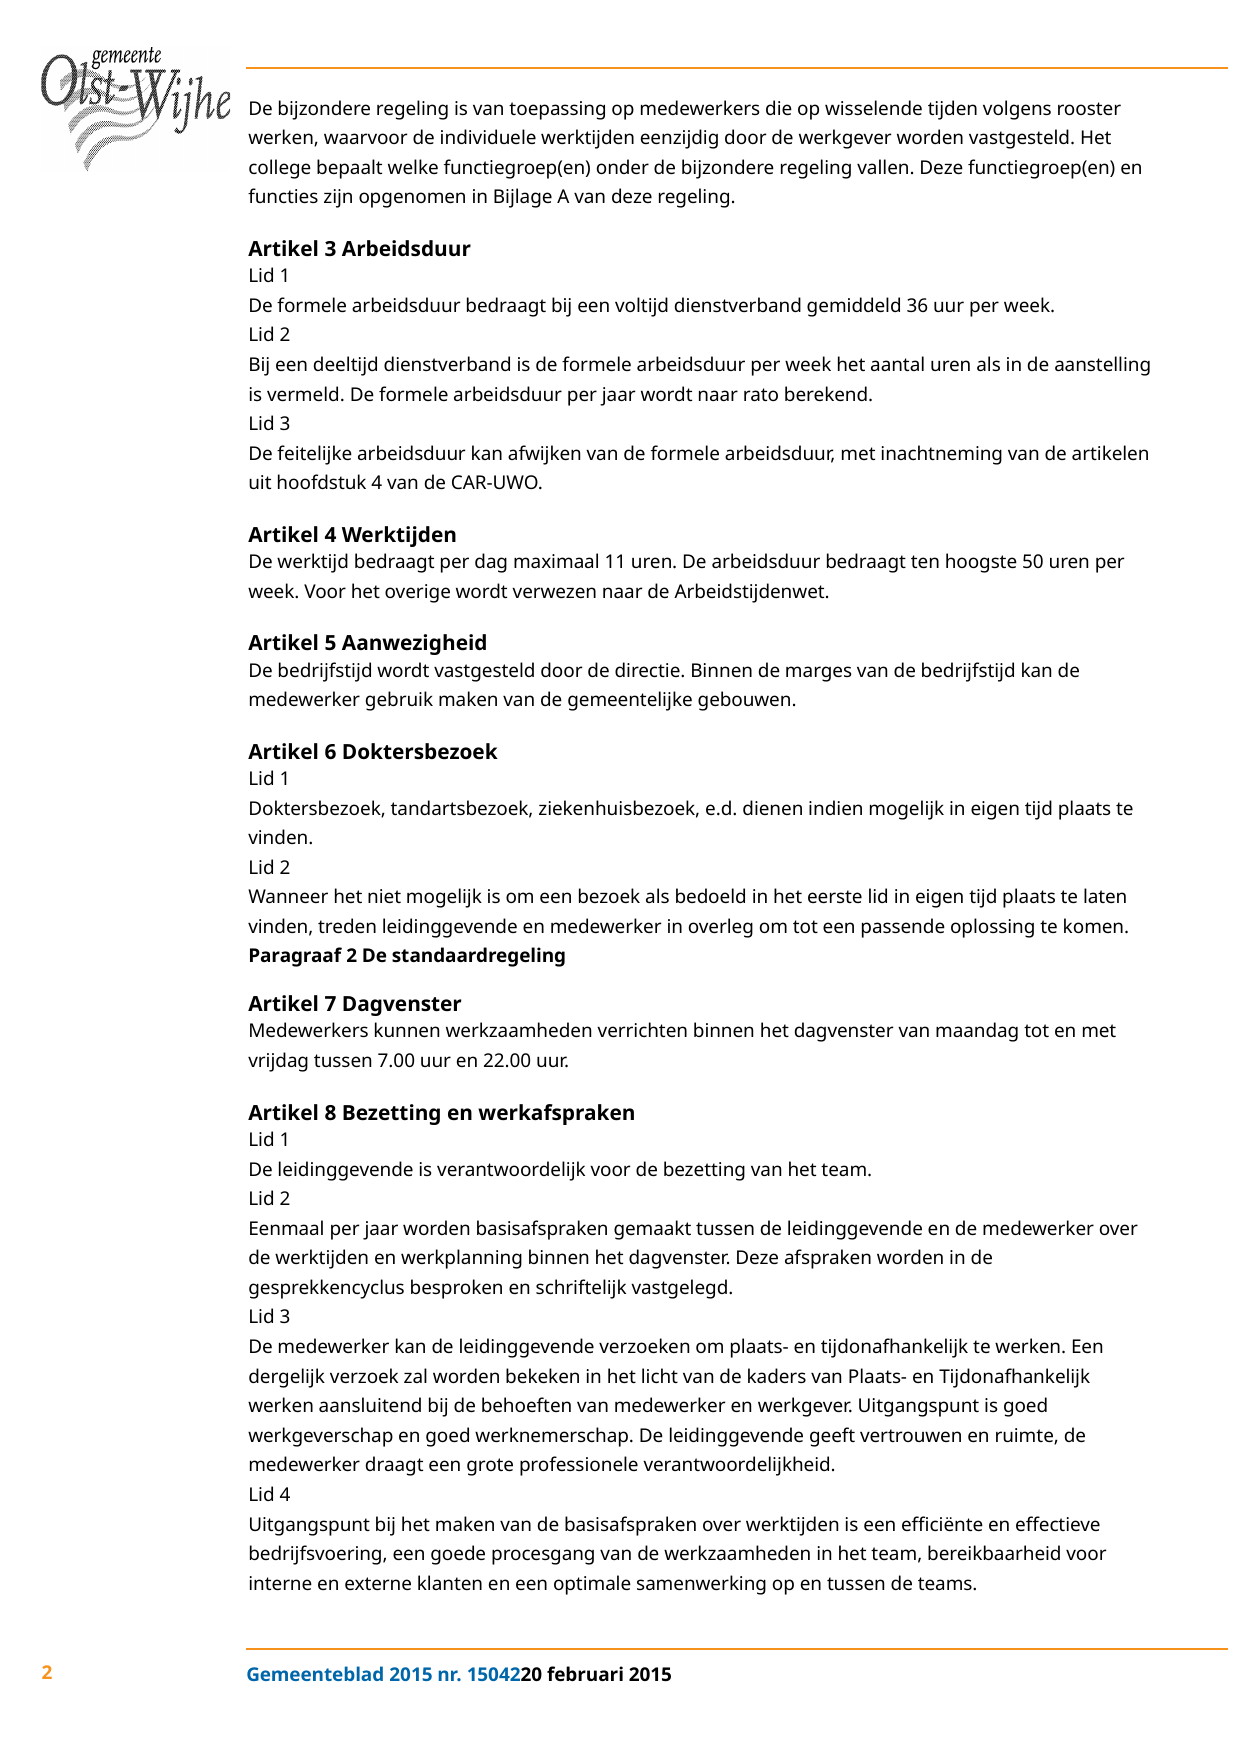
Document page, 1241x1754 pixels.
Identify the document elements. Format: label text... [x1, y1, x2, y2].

text Paragraaf 2 De standaardregeling [248, 943, 1152, 968]
text Lid 1 [248, 1126, 1152, 1152]
text Eenmaal per jaar worden basisafspraken gemaakt tussen de leidinggevende en de medewerker over de werktijden en werkplanning binnen het dagvenster. Deze afspraken worden in de gesprekkencyclus besproken en schriftelijk vastgelegd. [248, 1215, 1152, 1300]
text Lid 2 [248, 854, 1152, 880]
text Artikel 4 Werktijden [248, 520, 1152, 548]
text Medewerkers kunnen werkzaamheden verrichten binnen het dagvenster van maandag tot en met vrijdag tussen 7.00 uur en 22.00 uur. [248, 1018, 1152, 1073]
text Lid 3 [248, 1304, 1152, 1329]
text De formele arbeidsduur bedraagt bij een voltijd dienstverband gemiddeld 36 uur per week. [248, 292, 1152, 318]
text De feitelijke arbeidsduur kan afwijken van de formele arbeidsduur, met inachtneming van de artikelen uit hoofdstuk 4 van de CAR-UWO. [248, 440, 1152, 495]
text Bij een deeltijd dienstverband is de formele arbeidsduur per week het aantal uren als in de aanstelling is vermeld. De formele arbeidsduur per jaar wordt naar rato berekend. [248, 351, 1152, 406]
text Artikel 8 Bezetting en werkafspraken [248, 1098, 1152, 1126]
text Artikel 3 Arbeidsduur [248, 234, 1152, 262]
text Artikel 6 Doktersbezoek [248, 737, 1152, 765]
text Doktersbezoek, tandartsbezoek, ziekenhuisbezoek, e.d. dienen indien mogelijk in eigen tijd plaats te vinden. [248, 795, 1152, 850]
text Lid 1 [248, 262, 1152, 288]
text Wanneer het niet mogelijk is om een bezoek als bedoeld in het eerste lid in eigen tijd plaats te laten vinden, treden leidinggevende en medewerker in overleg om tot een passende oplossing te komen. [248, 883, 1152, 939]
text Uitgangspunt bij het maken van de basisafspraken over werktijden is een efficiënte en effectieve bedrijfsvoering, een goede procesgang van de werkzaamheden in het team, bereikbaarheid voor interne en externe klanten en een optimale samenwerking op en tussen de teams. [248, 1511, 1152, 1596]
text Artikel 7 Dagvenster [248, 989, 1152, 1018]
text De bedrijfstijd wordt vastgesteld door de directie. Binnen de marges van de bedrijfstijd kan de medewerker gebruik maken van de gemeentelijke gebouwen. [248, 657, 1152, 712]
text Lid 3 [248, 410, 1152, 436]
text Lid 2 [248, 1185, 1152, 1211]
text De leidinggevende is verantwoordelijk voor de bezetting van het team. [248, 1156, 1152, 1181]
text De werktijd bedraagt per dag maximaal 11 uren. De arbeidsduur bedraagt ten hoogste 50 uren per week. Voor het overige wordt verwezen naar de Arbeidstijdenwet. [248, 548, 1152, 604]
picture [41, 47, 231, 172]
text De bijzondere regeling is van toepassing op medewerkers die op wisselende tijden volgens rooster werken, waarvoor de individuele werktijden eenzijdig door de werkgever worden vastgesteld. Het college bepaalt welke functiegroep(en) onder de bijzondere regeling vallen. Deze functiegroep(en) en functies zijn opgenomen in Bijlage A van deze regeling. [248, 95, 1152, 209]
text Lid 4 [248, 1481, 1152, 1507]
text De medewerker kan de leidinggevende verzoeken om plaats- en tijdonafhankelijk te werken. Een dergelijk verzoek zal worden bekeken in het licht van de kaders van Plaats- en Tijdonafhankelijk werken aansluitend bij de behoeften van medewerker en werkgever. Uitgangspunt is goed werkgeverschap en goed werknemerschap. De leidinggevende geeft vertrouwen en ruimte, de medewerker draagt een grote professionele verantwoordelijkheid. [248, 1333, 1152, 1477]
text Lid 2 [248, 322, 1152, 347]
text Artikel 5 Aanwezigheid [248, 628, 1152, 657]
text Lid 1 [248, 765, 1152, 791]
